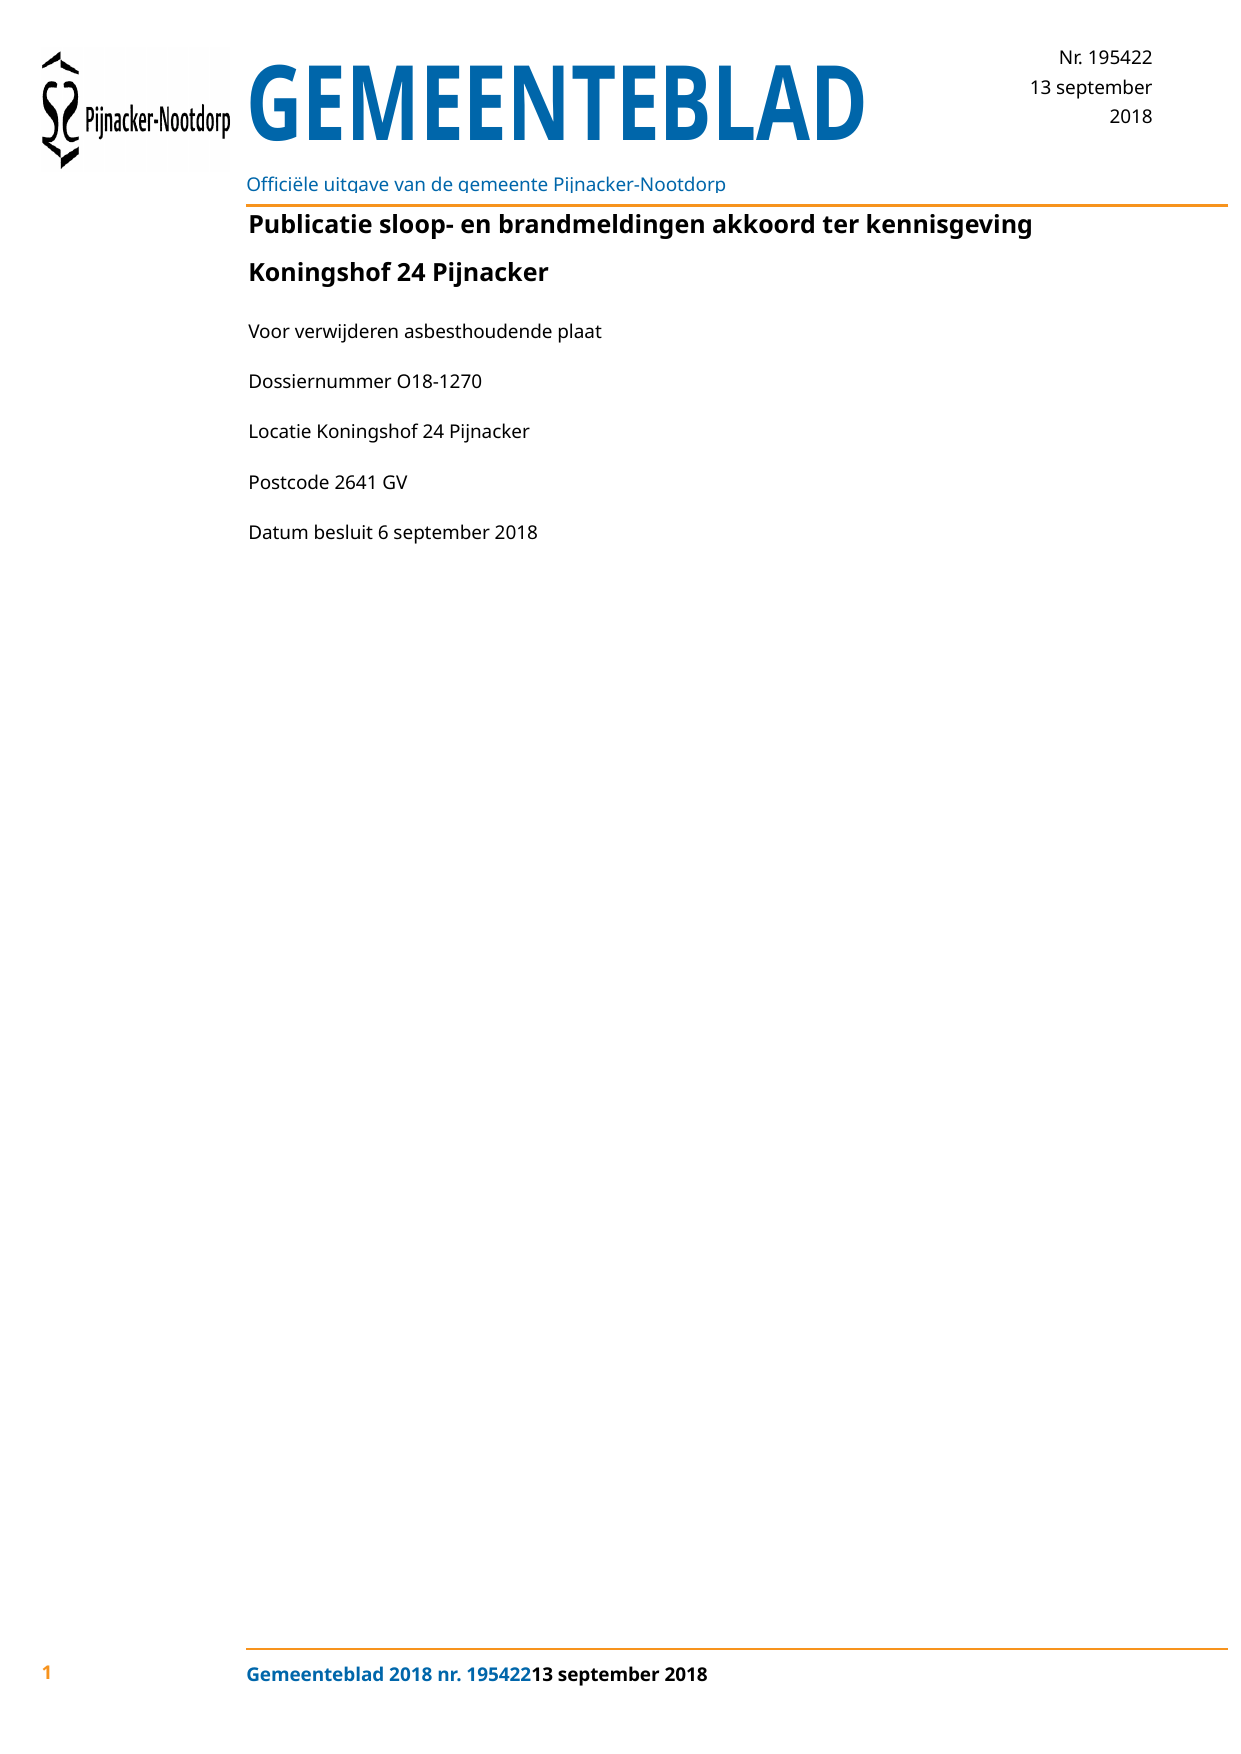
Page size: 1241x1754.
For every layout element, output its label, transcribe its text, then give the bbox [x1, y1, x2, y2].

text Dossiernummer O18-1270 [248, 368, 1152, 394]
text Datum besluit 6 september 2018 [248, 519, 1152, 545]
text Publicatie sloop- en brandmeldingen akkoord ter kennisgeving Koningshof 24 Pijnacker [248, 207, 1152, 288]
picture [41, 47, 231, 172]
text Postcode 2641 GV [248, 469, 1152, 495]
text Voor verwijderen asbesthoudende plaat [248, 318, 1152, 344]
text Locatie Koningshof 24 Pijnacker [248, 419, 1152, 444]
